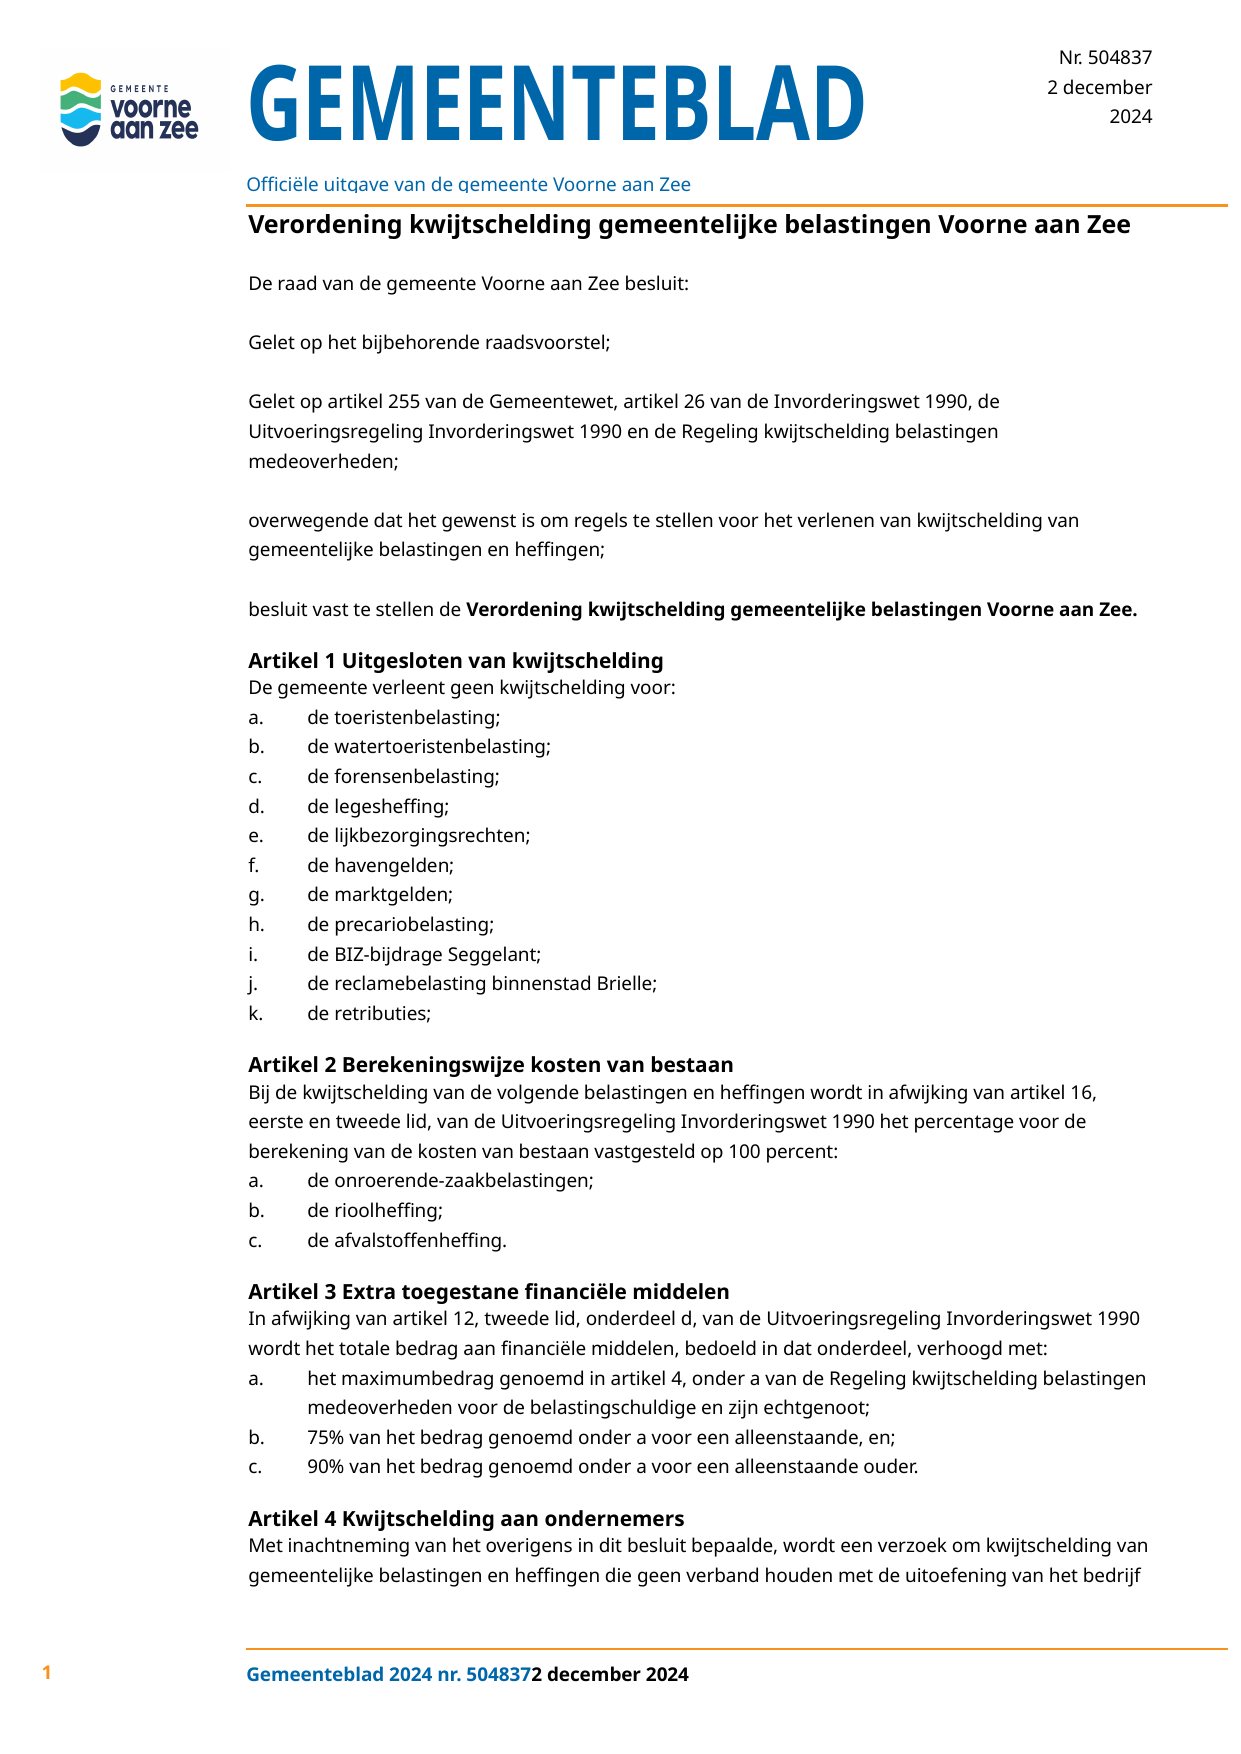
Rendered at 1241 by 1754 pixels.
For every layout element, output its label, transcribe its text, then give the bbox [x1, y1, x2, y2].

picture [41, 47, 231, 172]
list de rioolheffing; [248, 1197, 1152, 1223]
text De raad van de gemeente Voorne aan Zee besluit: [248, 270, 1152, 296]
list de BIZ-bijdrage Seggelant; [248, 941, 1152, 967]
list de retributies; [248, 1000, 1152, 1026]
text Artikel 2 Berekeningswijze kosten van bestaan [248, 1050, 1152, 1079]
list 90% van het bedrag genoemd onder a voor een alleenstaande ouder. [248, 1453, 1152, 1479]
text Artikel 1 Uitgesloten van kwijtschelding [248, 646, 1152, 674]
list de forensenbelasting; [248, 763, 1152, 789]
text De gemeente verleent geen kwijtschelding voor: [248, 674, 1152, 700]
text besluit vast te stellen de Verordening kwijtschelding gemeentelijke belastingen Voorne aan Zee. [248, 596, 1152, 621]
list de precariobelasting; [248, 911, 1152, 937]
list de lijkbezorgingsrechten; [248, 822, 1152, 848]
list de reclamebelasting binnenstad Brielle; [248, 970, 1152, 996]
list de marktgelden; [248, 882, 1152, 907]
text Met inachtneming van het overigens in dit besluit bepaalde, wordt een verzoek om kwijtschelding van gemeentelijke belastingen en heffingen die geen verband houden met de uitoefening van het bedrijf [248, 1532, 1152, 1588]
list de toeristenbelasting; [248, 704, 1152, 730]
text overwegende dat het gewenst is om regels te stellen voor het verlenen van kwijtschelding van gemeentelijke belastingen en heffingen; [248, 507, 1152, 562]
list de legesheffing; [248, 793, 1152, 819]
text Gelet op het bijbehorende raadsvoorstel; [248, 329, 1152, 355]
list 75% van het bedrag genoemd onder a voor een alleenstaande, en; [248, 1424, 1152, 1450]
list de onroerende-zaakbelastingen; [248, 1168, 1152, 1193]
text Artikel 3 Extra toegestane financiële middelen [248, 1277, 1152, 1306]
list de havengelden; [248, 852, 1152, 878]
list de watertoeristenbelasting; [248, 734, 1152, 759]
text Gelet op artikel 255 van de Gemeentewet, artikel 26 van de Invorderingswet 1990, de Uitvoeringsregeling Invorderingswet 1990 en de Regeling kwijtschelding belastingen medeoverheden; [248, 389, 1152, 473]
text Artikel 4 Kwijtschelding aan ondernemers [248, 1504, 1152, 1532]
text Bij de kwijtschelding van de volgende belastingen en heffingen wordt in afwijking van artikel 16, eerste en tweede lid, van de Uitvoeringsregeling Invorderingswet 1990 het percentage voor de berekening van de kosten van bestaan vastgesteld op 100 percent: [248, 1079, 1152, 1164]
list de afvalstoffenheffing. [248, 1227, 1152, 1252]
list het maximumbedrag genoemd in artikel 4, onder a van de Regeling kwijtschelding belastingen medeoverheden voor de belastingschuldige en zijn echtgenoot; [248, 1365, 1152, 1420]
text In afwijking van artikel 12, tweede lid, onderdeel d, van de Uitvoeringsregeling Invorderingswet 1990 wordt het totale bedrag aan financiële middelen, bedoeld in dat onderdeel, verhoogd met: [248, 1306, 1152, 1361]
text Verordening kwijtschelding gemeentelijke belastingen Voorne aan Zee [248, 207, 1152, 241]
